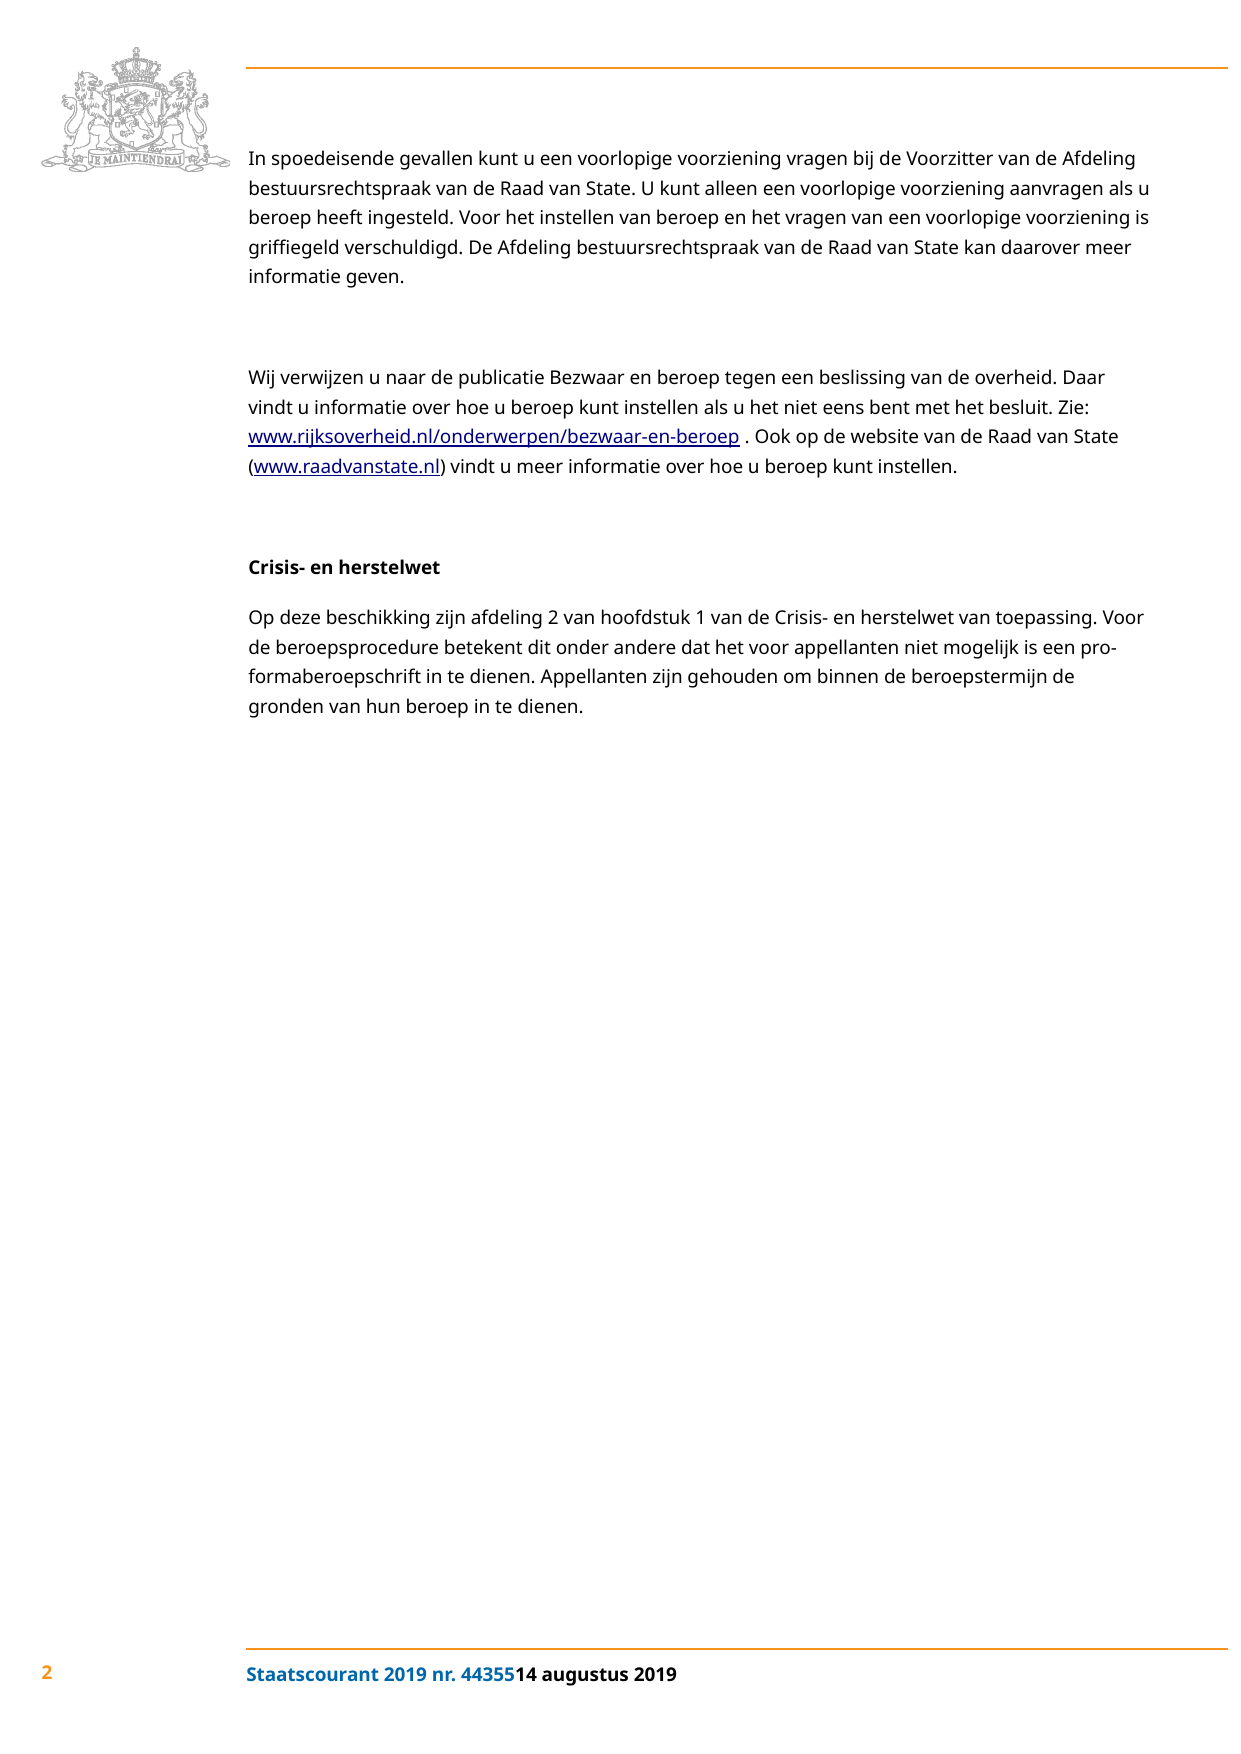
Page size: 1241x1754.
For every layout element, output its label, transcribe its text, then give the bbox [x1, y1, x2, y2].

text Op deze beschikking zijn afdeling 2 van hoofdstuk 1 van de Crisis- en herstelwet van toepassing. Voor de beroepsprocedure betekent dit onder andere dat het voor appellanten niet mogelijk is een pro-formaberoepschrift in te dienen. Appellanten zijn gehouden om binnen de beroepstermijn de gronden van hun beroep in te dienen. [248, 604, 1152, 719]
text Wij verwijzen u naar de publicatie Bezwaar en beroep tegen een beslissing van de overheid. Daar vindt u informatie over hoe u beroep kunt instellen als u het niet eens bent met het besluit. Zie: www.rijksoverheid.nl/onderwerpen/bezwaar-en-beroep . Ook op de website van de Raad van State (www.raadvanstate.nl) vindt u meer informatie over hoe u beroep kunt instellen. [248, 364, 1152, 479]
text In spoedeisende gevallen kunt u een voorlopige voorziening vragen bij de Voorzitter van de Afdeling bestuursrechtspraak van de Raad van State. U kunt alleen een voorlopige voorziening aanvragen als u beroep heeft ingesteld. Voor het instellen van beroep en het vragen van een voorlopige voorziening is griffiegeld verschuldigd. De Afdeling bestuursrechtspraak van de Raad van State kan daarover meer informatie geven. [248, 145, 1152, 289]
text Crisis- en herstelwet [248, 554, 1152, 580]
picture [41, 47, 231, 172]
